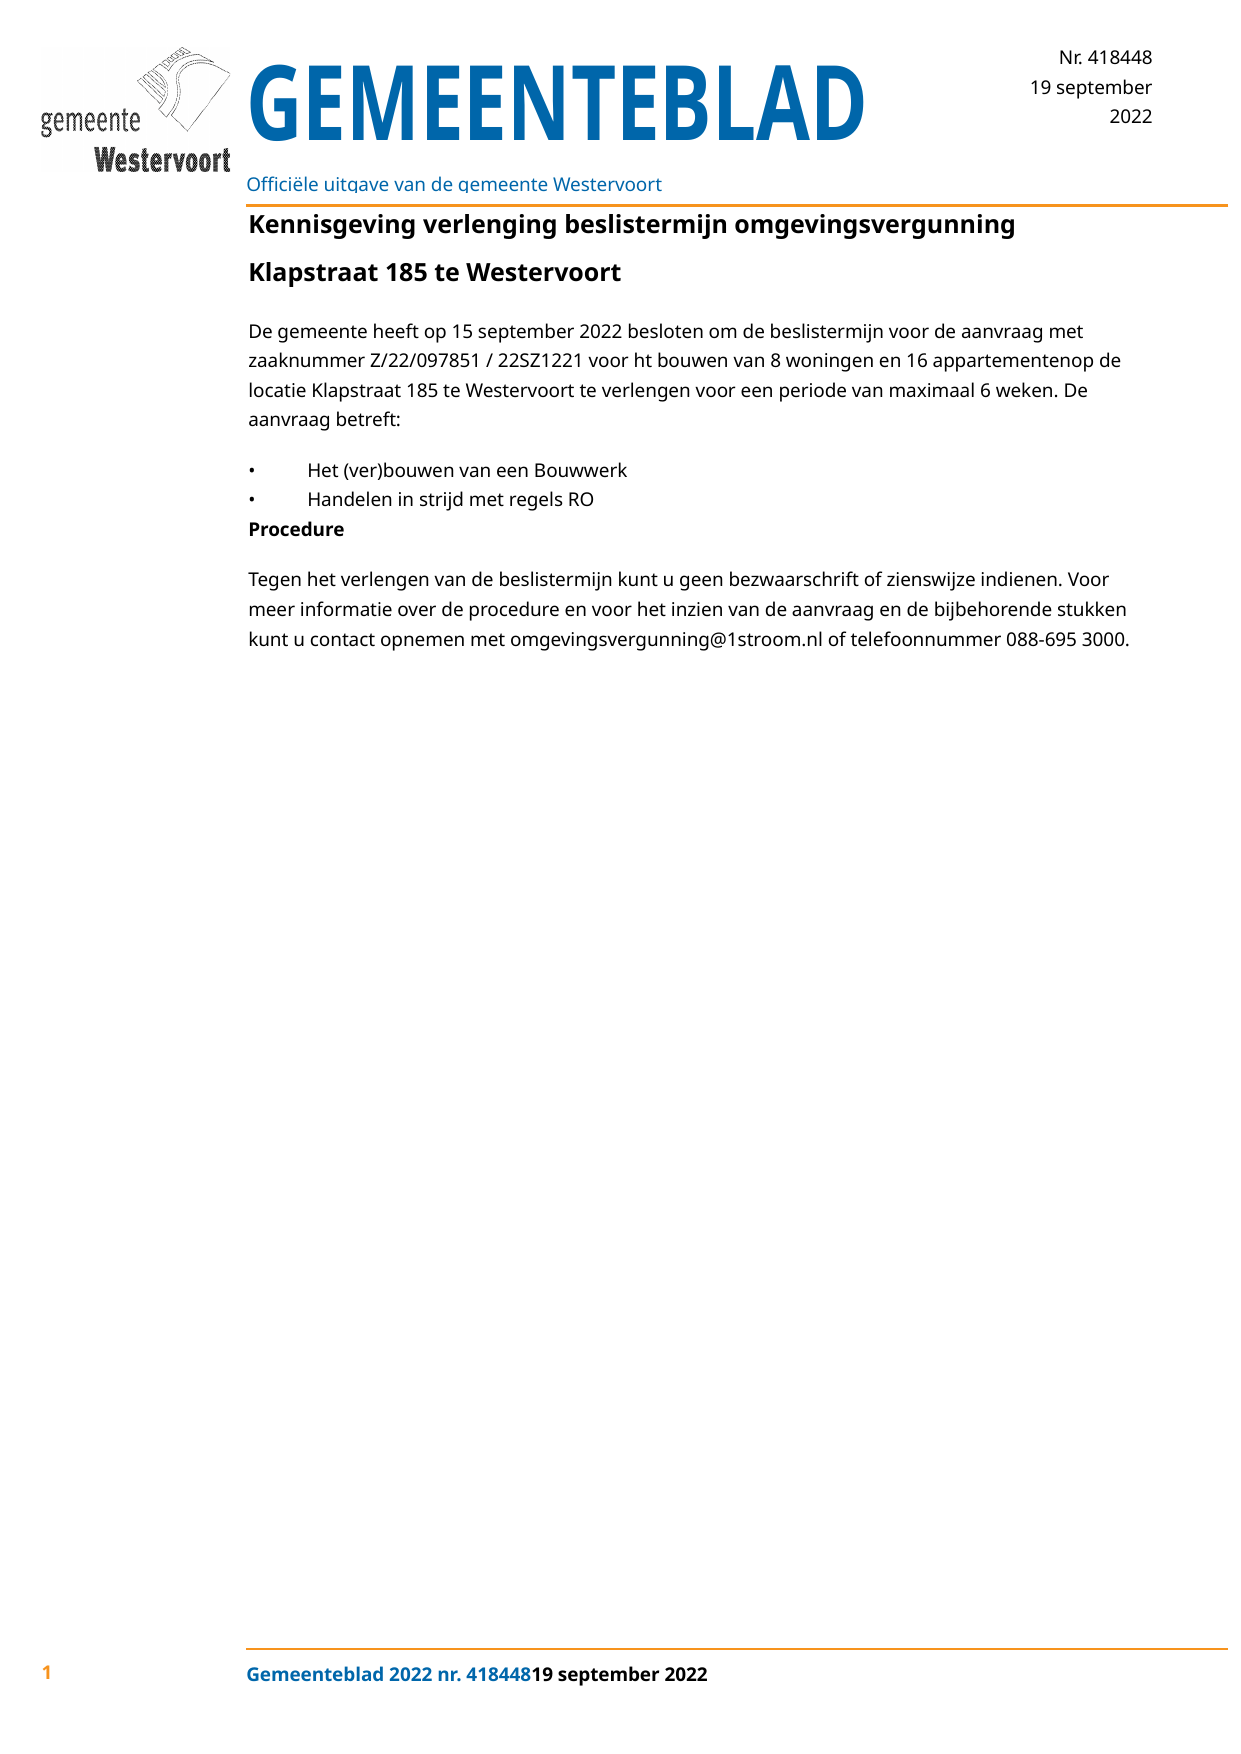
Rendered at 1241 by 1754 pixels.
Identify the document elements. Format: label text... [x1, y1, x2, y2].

picture [41, 47, 231, 172]
text Tegen het verlengen van de beslistermijn kunt u geen bezwaarschrift of zienswijze indienen. Voor meer informatie over de procedure en voor het inzien van de aanvraag en de bijbehorende stukken kunt u contact opnemen met omgevingsvergunning@1stroom.nl of telefoonnummer 088-695 3000. [248, 567, 1152, 652]
list Het (ver)bouwen van een Bouwwerk [248, 457, 1152, 483]
text De gemeente heeft op 15 september 2022 besloten om de beslistermijn voor de aanvraag met zaaknummer Z/22/097851 / 22SZ1221 voor ht bouwen van 8 woningen en 16 appartementenop de locatie Klapstraat 185 te Westervoort te verlengen voor een periode van maximaal 6 weken. De aanvraag betreft: [248, 318, 1152, 432]
text Procedure [248, 516, 1152, 542]
list Handelen in strijd met regels RO [248, 487, 1152, 512]
text Kennisgeving verlenging beslistermijn omgevingsvergunning Klapstraat 185 te Westervoort [248, 207, 1152, 288]
